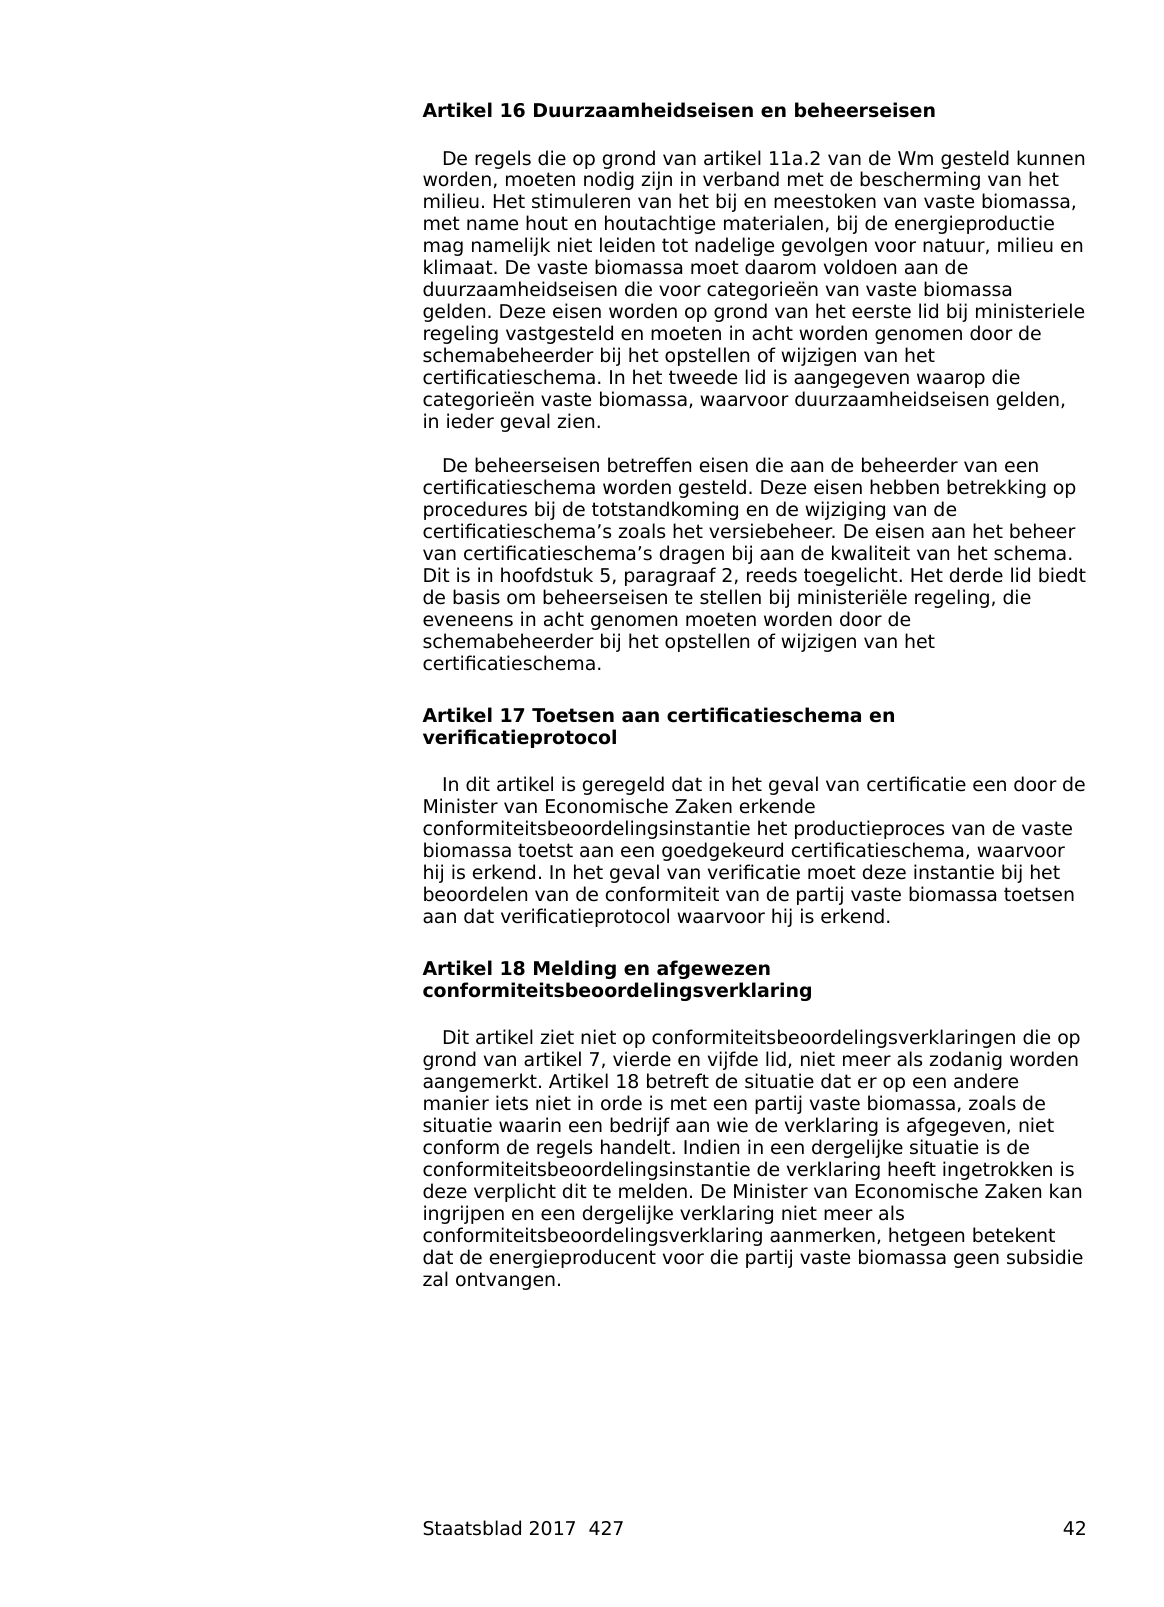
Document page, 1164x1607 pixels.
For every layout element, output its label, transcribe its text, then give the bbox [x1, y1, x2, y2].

subtitle Artikel 17 Toetsen aan certificatieschema en verificatieprotocol [422, 705, 1087, 749]
subtitle Artikel 16 Duurzaamheidseisen en beheerseisen [422, 100, 1087, 122]
text In dit artikel is geregeld dat in het geval van certificatie een door de Minister van Economische Zaken erkende conformiteitsbeoordelingsinstantie het productieproces van de vaste biomassa toetst aan een goedgekeurd certificatieschema, waarvoor hij is erkend. In het geval van verificatie moet deze instantie bij het beoordelen van de conformiteit van de partij vaste biomassa toetsen aan dat verificatieprotocol waarvoor hij is erkend. [422, 774, 1087, 928]
text De beheerseisen betreffen eisen die aan de beheerder van een certificatieschema worden gesteld. Deze eisen hebben betrekking op procedures bij de totstandkoming en de wijziging van de certificatieschema’s zoals het versiebeheer. De eisen aan het beheer van certificatieschema’s dragen bij aan de kwaliteit van het schema. Dit is in hoofdstuk 5, paragraaf 2, reeds toegelicht. Het derde lid biedt de basis om beheerseisen te stellen bij ministeriële regeling, die eveneens in acht genomen moeten worden door de schemabeheerder bij het opstellen of wijzigen van het certificatieschema. [422, 455, 1087, 675]
subtitle Artikel 18 Melding en afgewezen conformiteitsbeoordelingsverklaring [422, 958, 1087, 1002]
text De regels die op grond van artikel 11a.2 van de Wm gesteld kunnen worden, moeten nodig zijn in verband met de bescherming van het milieu. Het stimuleren van het bij en meestoken van vaste biomassa, met name hout en houtachtige materialen, bij de energieproductie mag namelijk niet leiden tot nadelige gevolgen voor natuur, milieu en klimaat. De vaste biomassa moet daarom voldoen aan de duurzaamheidseisen die voor categorieën van vaste biomassa gelden. Deze eisen worden op grond van het eerste lid bij ministeriele regeling vastgesteld en moeten in acht worden genomen door de schemabeheerder bij het opstellen of wijzigen van het certificatieschema. In het tweede lid is aangegeven waarop die categorieën vaste biomassa, waarvoor duurzaamheidseisen gelden, in ieder geval zien. [422, 147, 1087, 433]
text Dit artikel ziet niet op conformiteitsbeoordelingsverklaringen die op grond van artikel 7, vierde en vijfde lid, niet meer als zodanig worden aangemerkt. Artikel 18 betreft de situatie dat er op een andere manier iets niet in orde is met een partij vaste biomassa, zoals de situatie waarin een bedrijf aan wie de verklaring is afgegeven, niet conform de regels handelt. Indien in een dergelijke situatie is de conformiteitsbeoordelingsinstantie de verklaring heeft ingetrokken is deze verplicht dit te melden. De Minister van Economische Zaken kan ingrijpen en een dergelijke verklaring niet meer als conformiteitsbeoordelingsverklaring aanmerken, hetgeen betekent dat de energieproducent voor die partij vaste biomassa geen subsidie zal ontvangen. [422, 1027, 1087, 1291]
